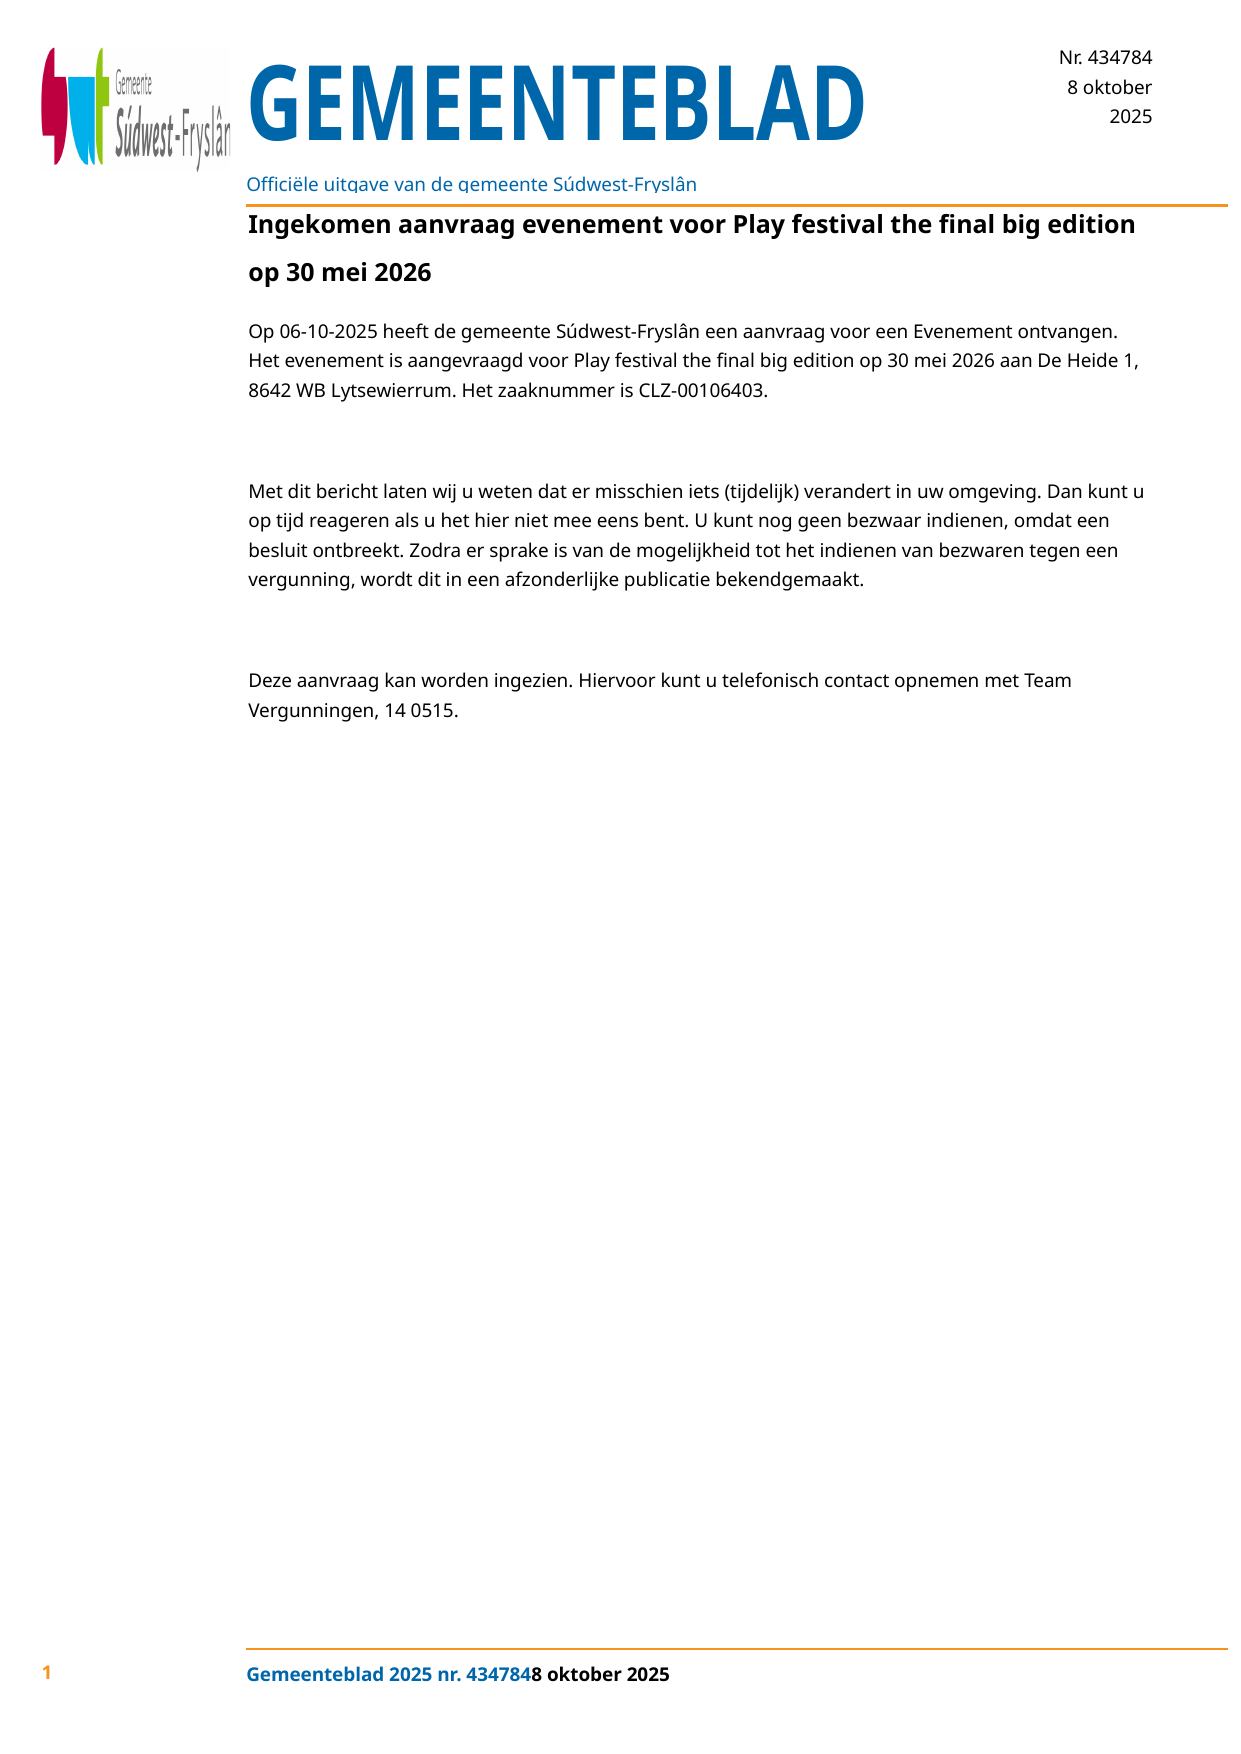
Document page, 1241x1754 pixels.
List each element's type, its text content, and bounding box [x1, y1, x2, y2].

text Deze aanvraag kan worden ingezien. Hiervoor kunt u telefonisch contact opnemen met Team Vergunningen, 14 0515. [248, 667, 1152, 723]
text Op 06-10-2025 heeft de gemeente Súdwest-Fryslân een aanvraag voor een Evenement ontvangen. Het evenement is aangevraagd voor Play festival the final big edition op 30 mei 2026 aan De Heide 1, 8642 WB Lytsewierrum. Het zaaknummer is CLZ-00106403. [248, 318, 1152, 403]
picture [41, 47, 231, 172]
text Ingekomen aanvraag evenement voor Play festival the final big edition op 30 mei 2026 [248, 207, 1152, 288]
text Met dit bericht laten wij u weten dat er misschien iets (tijdelijk) verandert in uw omgeving. Dan kunt u op tijd reageren als u het hier niet mee eens bent. U kunt nog geen bezwaar indienen, omdat een besluit ontbreekt. Zodra er sprake is van de mogelijkheid tot het indienen van bezwaren tegen een vergunning, wordt dit in een afzonderlijke publicatie bekendgemaakt. [248, 478, 1152, 592]
